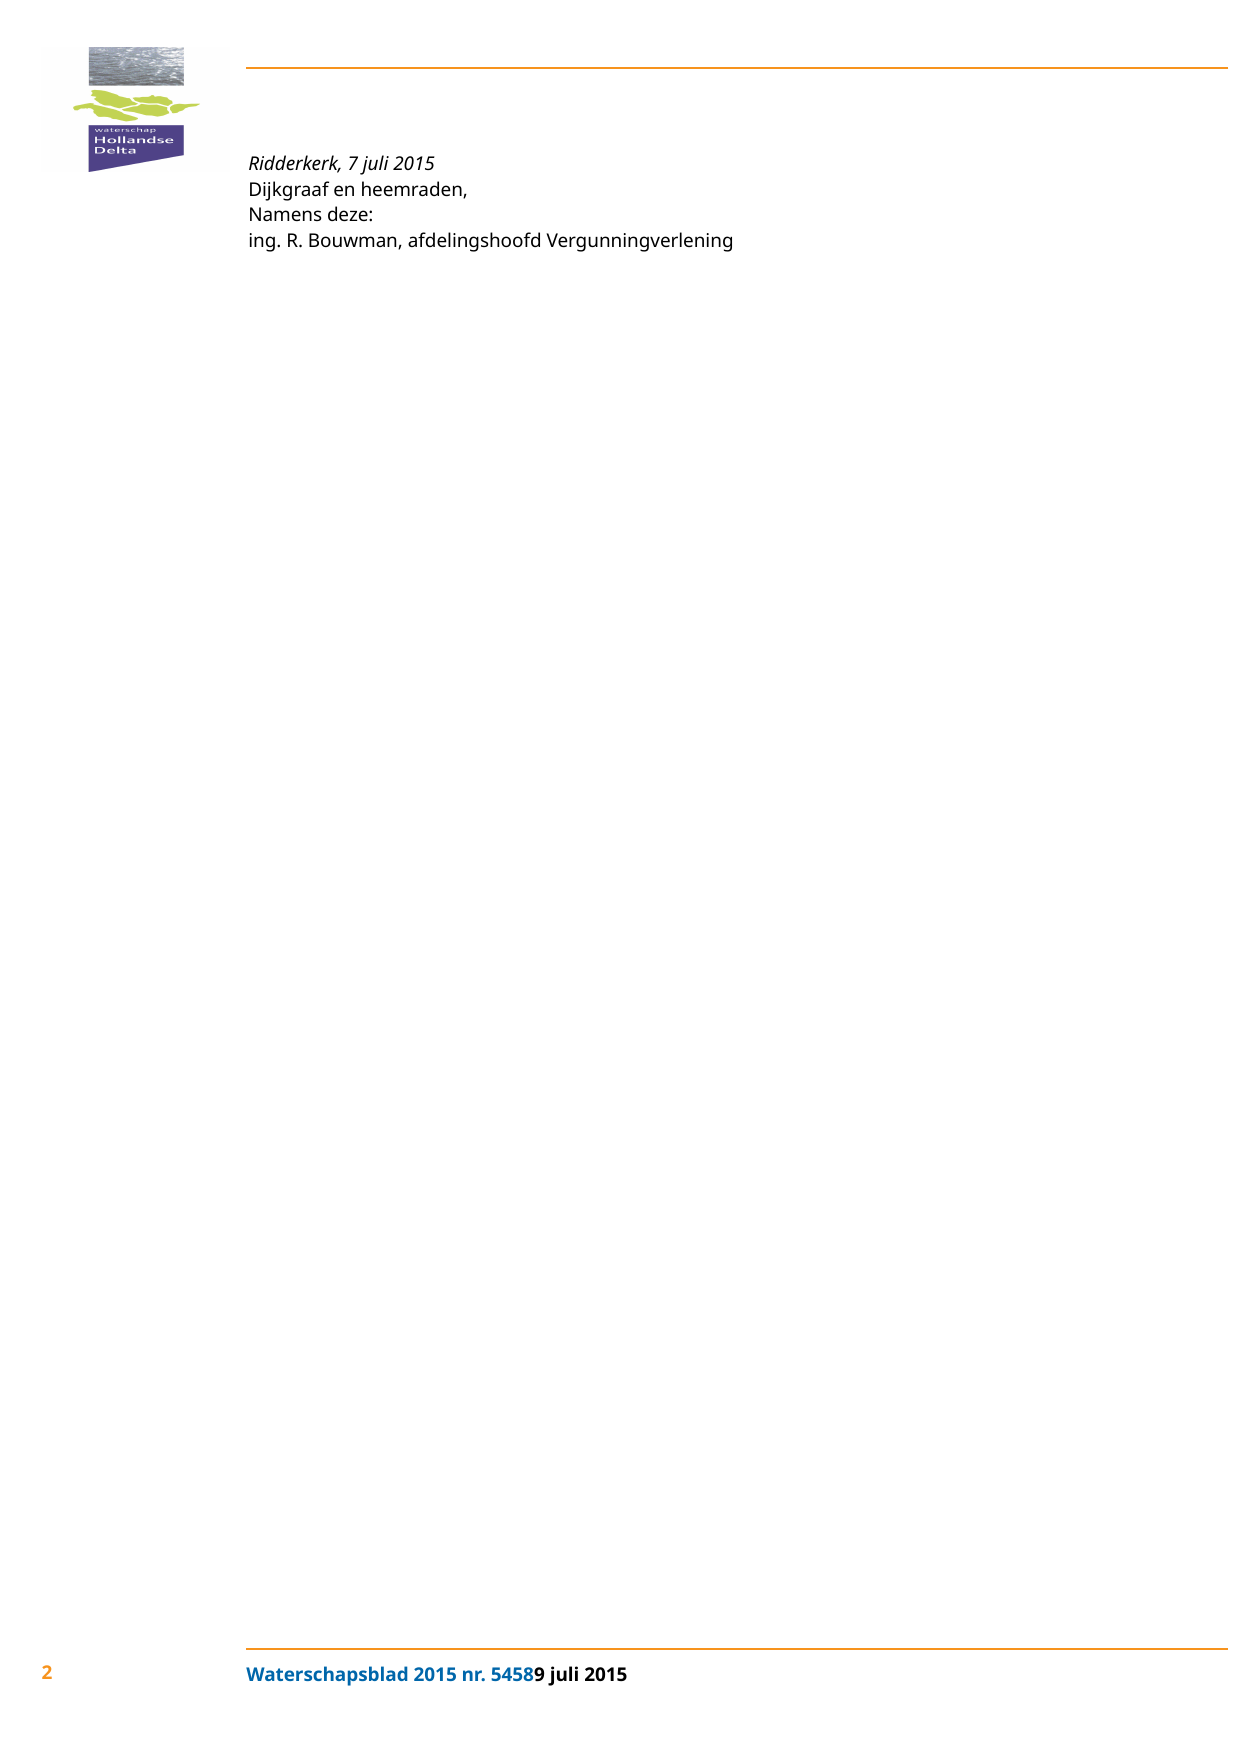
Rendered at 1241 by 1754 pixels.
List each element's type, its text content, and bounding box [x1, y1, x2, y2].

text ing. R. Bouwman, afdelingshoofd Vergunningverlening [248, 227, 1152, 253]
text Namens deze: [248, 202, 1152, 227]
text Ridderkerk, 7 juli 2015 [248, 150, 1152, 176]
text Dijkgraaf en heemraden, [248, 176, 1152, 202]
picture [41, 47, 231, 172]
